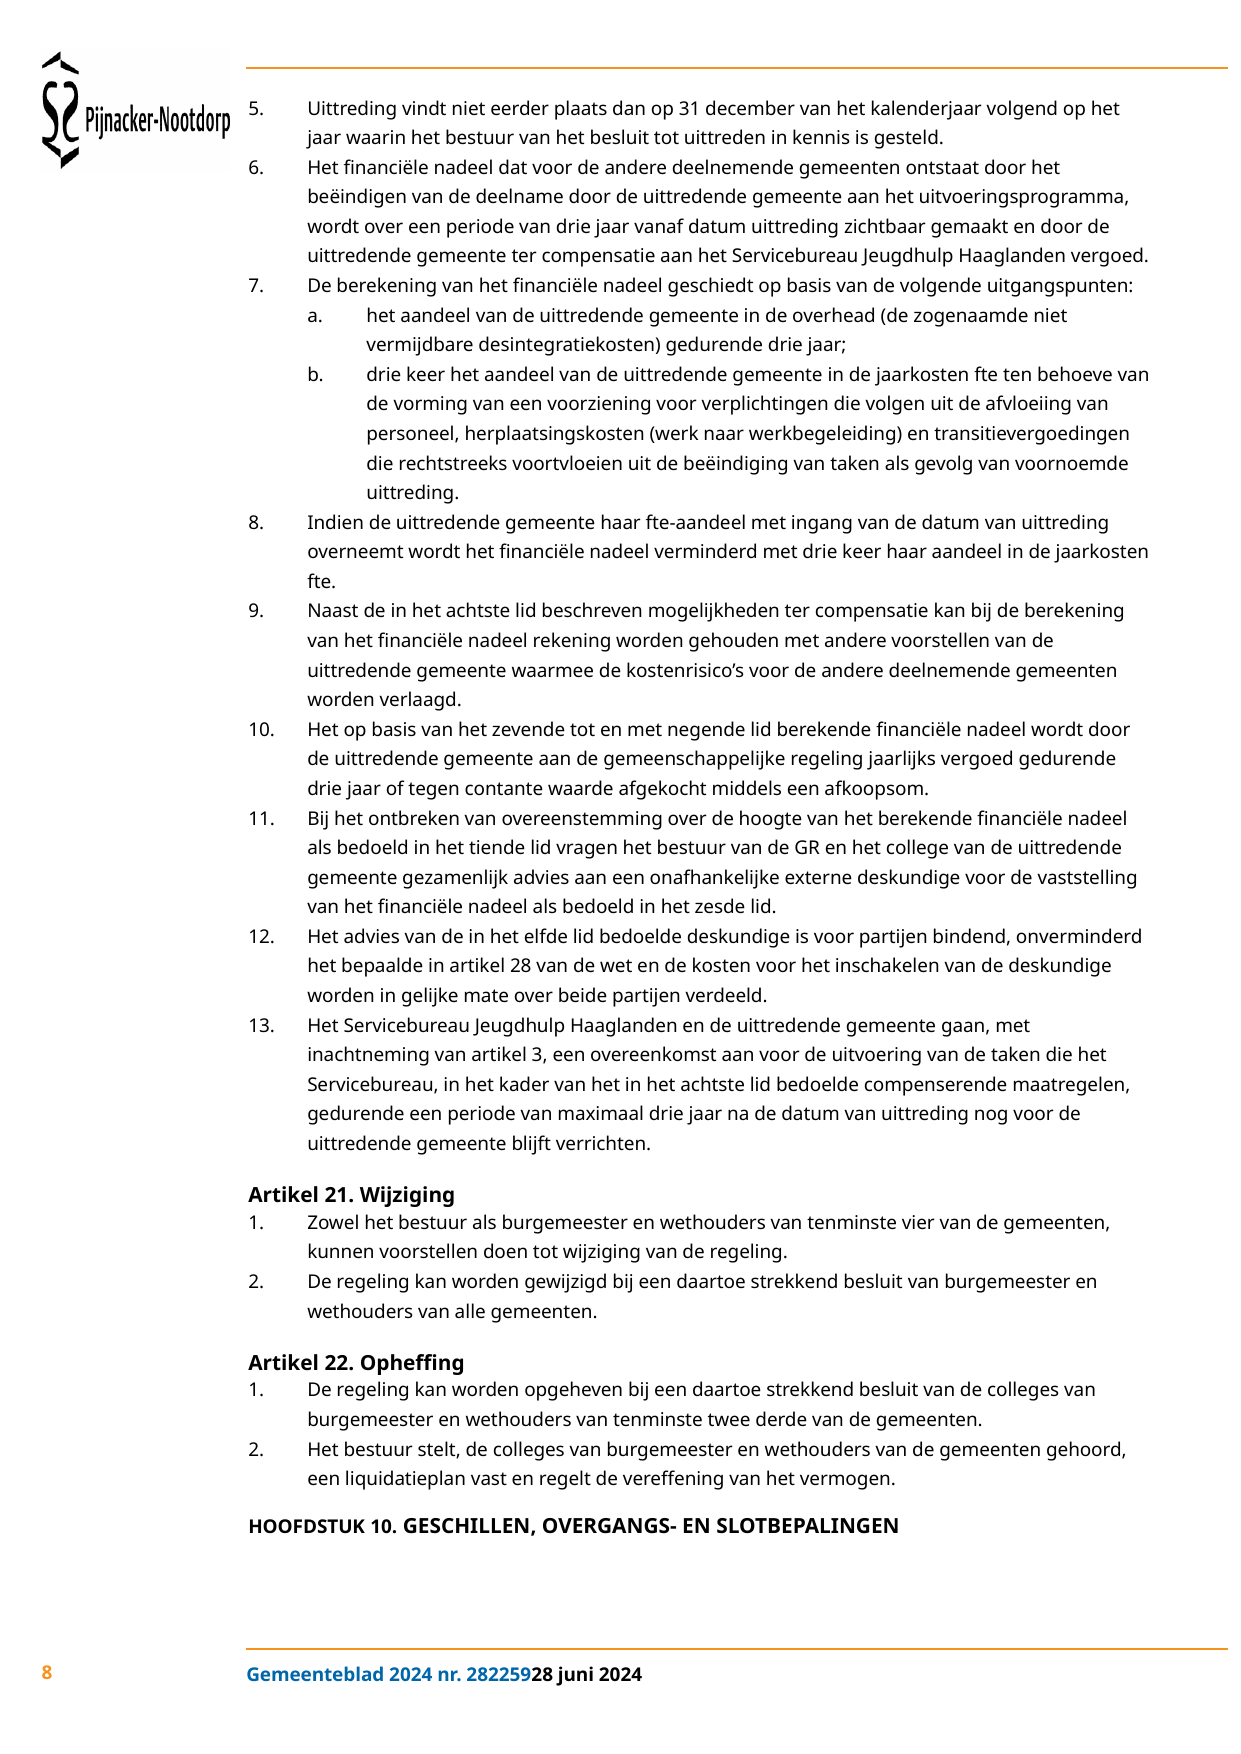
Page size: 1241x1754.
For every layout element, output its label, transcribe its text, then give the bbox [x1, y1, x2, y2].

list Uittreding vindt niet eerder plaats dan op 31 december van het kalenderjaar volgend op het jaar waarin het bestuur van het besluit tot uittreden in kennis is gesteld. [248, 95, 1152, 150]
list De regeling kan worden opgeheven bij een daartoe strekkend besluit van de colleges van burgemeester en wethouders van tenminste twee derde van de gemeenten. [248, 1377, 1152, 1432]
picture [41, 47, 231, 172]
list drie keer het aandeel van de uittredende gemeente in de jaarkosten fte ten behoeve van de vorming van een voorziening voor verplichtingen die volgen uit de afvloeiing van personeel, herplaatsingskosten (werk naar werkbegeleiding) en transitievergoedingen die rechtstreeks voortvloeien uit de beëindiging van taken als gevolg van voornoemde uittreding. [307, 361, 1152, 505]
list Het financiële nadeel dat voor de andere deelnemende gemeenten ontstaat door het beëindigen van de deelname door de uittredende gemeente aan het uitvoeringsprogramma, wordt over een periode van drie jaar vanaf datum uittreding zichtbaar gemaakt en door de uittredende gemeente ter compensatie aan het Servicebureau Jeugdhulp Haaglanden vergoed. [248, 154, 1152, 268]
list Indien de uittredende gemeente haar fte-aandeel met ingang van de datum van uittreding overneemt wordt het financiële nadeel verminderd met drie keer haar aandeel in de jaarkosten fte. [248, 509, 1152, 594]
list het aandeel van de uittredende gemeente in de overhead (de zogenaamde niet vermijdbare desintegratiekosten) gedurende drie jaar; [307, 302, 1152, 357]
list Het op basis van het zevende tot en met negende lid berekende financiële nadeel wordt door de uittredende gemeente aan de gemeenschappelijke regeling jaarlijks vergoed gedurende drie jaar of tegen contante waarde afgekocht middels een afkoopsom. [248, 716, 1152, 801]
text HOOFDSTUK 10. GESCHILLEN, OVERGANGS- EN SLOTBEPALINGEN [248, 1511, 1152, 1539]
text Artikel 22. Opheffing [248, 1348, 1152, 1377]
list Naast de in het achtste lid beschreven mogelijkheden ter compensatie kan bij de berekening van het financiële nadeel rekening worden gehouden met andere voorstellen van de uittredende gemeente waarmee de kostenrisico’s voor de andere deelnemende gemeenten worden verlaagd. [248, 598, 1152, 712]
list De berekening van het financiële nadeel geschiedt op basis van de volgende uitgangspunten: [248, 272, 1152, 298]
text Artikel 21. Wijziging [248, 1181, 1152, 1209]
list De regeling kan worden gewijzigd bij een daartoe strekkend besluit van burgemeester en wethouders van alle gemeenten. [248, 1268, 1152, 1323]
list Het bestuur stelt, de colleges van burgemeester en wethouders van de gemeenten gehoord, een liquidatieplan vast en regelt de vereffening van het vermogen. [248, 1436, 1152, 1491]
list Het Servicebureau Jeugdhulp Haaglanden en de uittredende gemeente gaan, met inachtneming van artikel 3, een overeenkomst aan voor de uitvoering van de taken die het Servicebureau, in het kader van het in het achtste lid bedoelde compenserende maatregelen, gedurende een periode van maximaal drie jaar na de datum van uittreding nog voor de uittredende gemeente blijft verrichten. [248, 1012, 1152, 1156]
list Het advies van de in het elfde lid bedoelde deskundige is voor partijen bindend, onverminderd het bepaalde in artikel 28 van de wet en de kosten voor het inschakelen van de deskundige worden in gelijke mate over beide partijen verdeeld. [248, 923, 1152, 1008]
list Bij het ontbreken van overeenstemming over de hoogte van het berekende financiële nadeel als bedoeld in het tiende lid vragen het bestuur van de GR en het college van de uittredende gemeente gezamenlijk advies aan een onafhankelijke externe deskundige voor de vaststelling van het financiële nadeel als bedoeld in het zesde lid. [248, 805, 1152, 919]
list Zowel het bestuur als burgemeester en wethouders van tenminste vier van de gemeenten, kunnen voorstellen doen tot wijziging van de regeling. [248, 1209, 1152, 1264]
